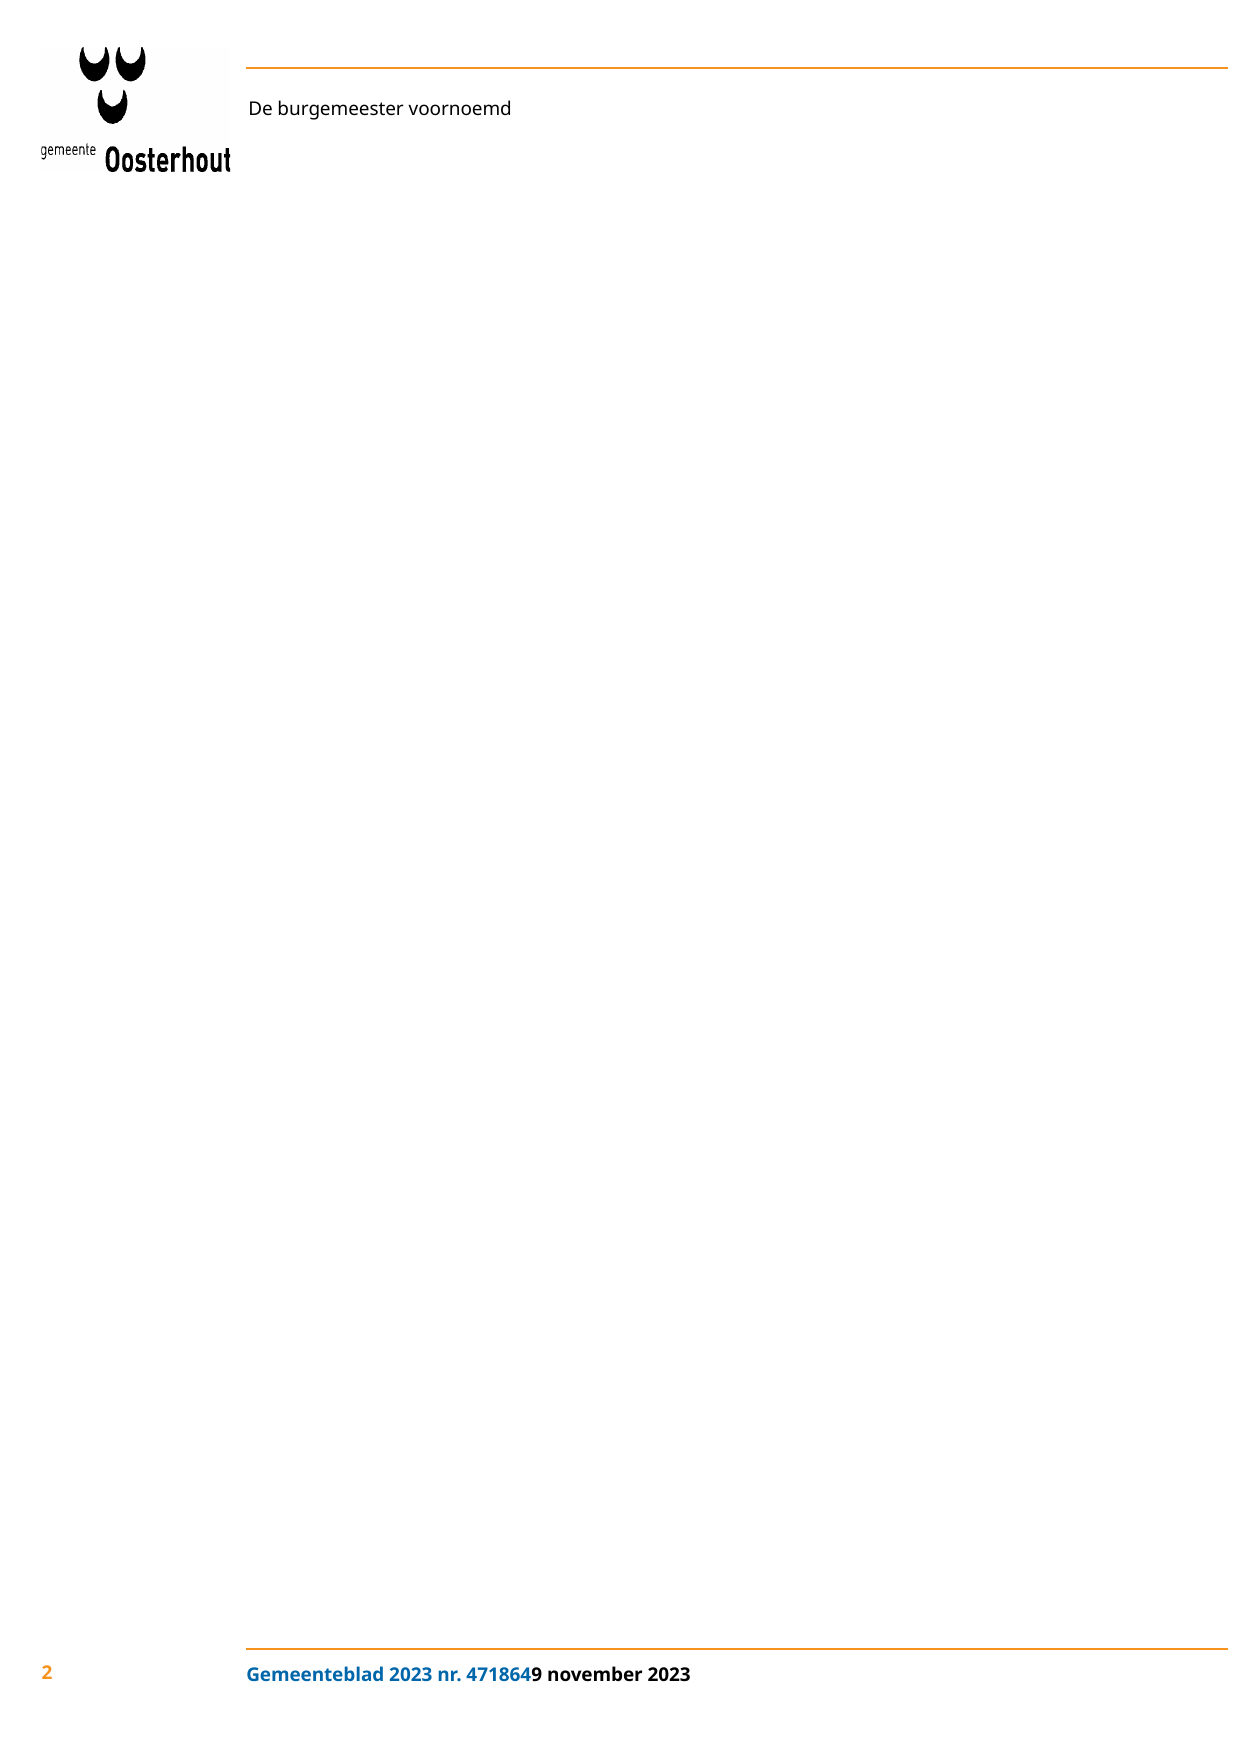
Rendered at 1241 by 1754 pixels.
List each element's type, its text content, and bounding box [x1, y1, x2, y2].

text De burgemeester voornoemd [248, 95, 1152, 121]
picture [41, 47, 231, 172]
